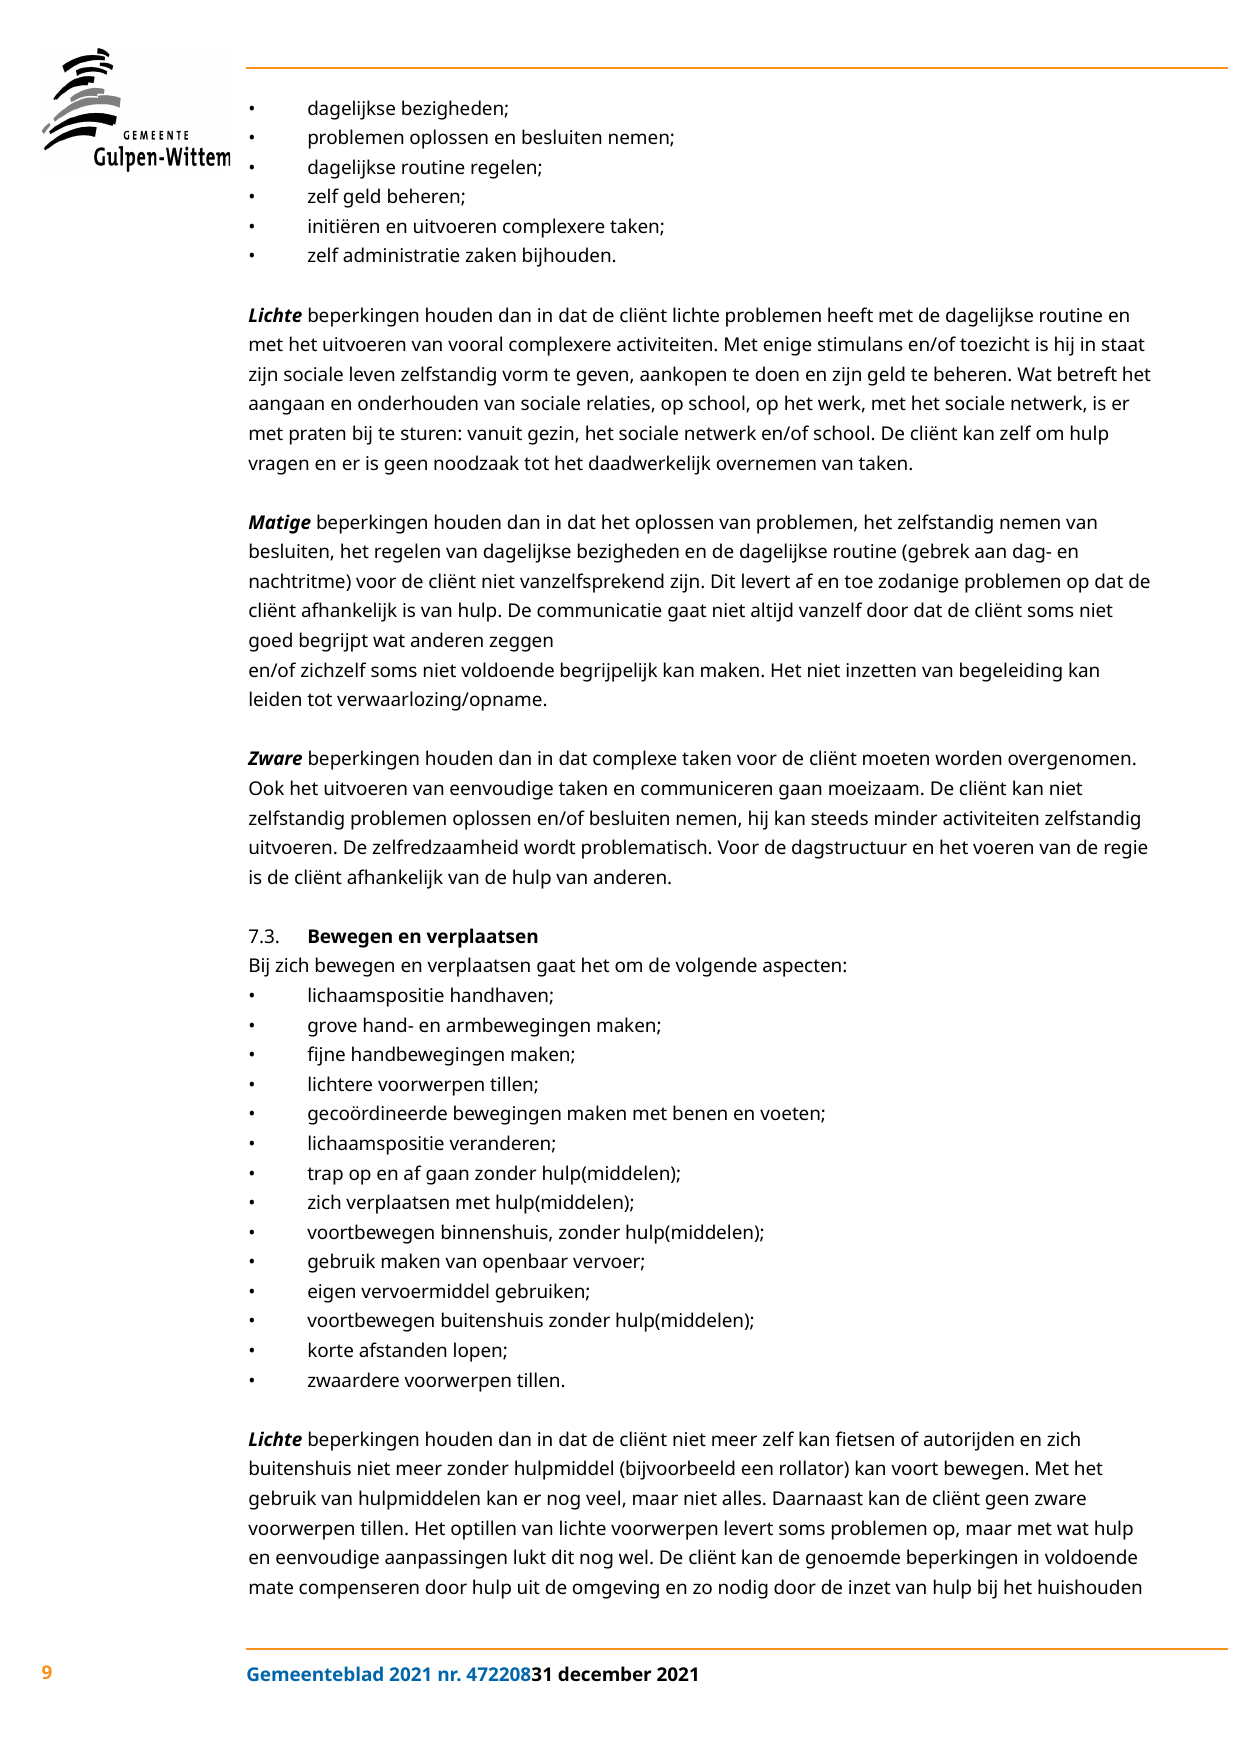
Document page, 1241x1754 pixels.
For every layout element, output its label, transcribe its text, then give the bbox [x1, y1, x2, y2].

text Lichte beperkingen houden dan in dat de cliënt lichte problemen heeft met de dagelijkse routine en met het uitvoeren van vooral complexere activiteiten. Met enige stimulans en/of toezicht is hij in staat zijn sociale leven zelfstandig vorm te geven, aankopen te doen en zijn geld te beheren. Wat betreft het aangaan en onderhouden van sociale relaties, op school, op het werk, met het sociale netwerk, is er met praten bij te sturen: vanuit gezin, het sociale netwerk en/of school. De cliënt kan zelf om hulp vragen en er is geen noodzaak tot het daadwerkelijk overnemen van taken. [248, 302, 1152, 476]
list trap op en af gaan zonder hulp(middelen); [248, 1160, 1152, 1186]
picture [41, 47, 231, 172]
list gecoördineerde bewegingen maken met benen en voeten; [248, 1101, 1152, 1126]
list voortbewegen binnenshuis, zonder hulp(middelen); [248, 1219, 1152, 1245]
list grove hand- en armbewegingen maken; [248, 1012, 1152, 1038]
list Bewegen en verplaatsen [248, 923, 1152, 949]
list dagelijkse bezigheden; [248, 95, 1152, 121]
text en/of zichzelf soms niet voldoende begrijpelijk kan maken. Het niet inzetten van begeleiding kan leiden tot verwaarlozing/opname. [248, 657, 1152, 712]
list zwaardere voorwerpen tillen. [248, 1367, 1152, 1393]
list gebruik maken van openbaar vervoer; [248, 1248, 1152, 1274]
list lichaamspositie handhaven; [248, 982, 1152, 1008]
list initiëren en uitvoeren complexere taken; [248, 213, 1152, 239]
list problemen oplossen en besluiten nemen; [248, 124, 1152, 150]
list lichaamspositie veranderen; [248, 1130, 1152, 1156]
list eigen vervoermiddel gebruiken; [248, 1278, 1152, 1304]
list voortbewegen buitenshuis zonder hulp(middelen); [248, 1308, 1152, 1333]
list zelf administratie zaken bijhouden. [248, 243, 1152, 268]
text Matige beperkingen houden dan in dat het oplossen van problemen, het zelfstandig nemen van besluiten, het regelen van dagelijkse bezigheden en de dagelijkse routine (gebrek aan dag- en nachtritme) voor de cliënt niet vanzelfsprekend zijn. Dit levert af en toe zodanige problemen op dat de cliënt afhankelijk is van hulp. De communicatie gaat niet altijd vanzelf door dat de cliënt soms niet goed begrijpt wat anderen zeggen [248, 509, 1152, 653]
list zelf geld beheren; [248, 183, 1152, 209]
list korte afstanden lopen; [248, 1337, 1152, 1363]
text Zware beperkingen houden dan in dat complexe taken voor de cliënt moeten worden overgenomen. Ook het uitvoeren van eenvoudige taken en communiceren gaan moeizaam. De cliënt kan niet zelfstandig problemen oplossen en/of besluiten nemen, hij kan steeds minder activiteiten zelfstandig uitvoeren. De zelfredzaamheid wordt problematisch. Voor de dagstructuur en het voeren van de regie is de cliënt afhankelijk van de hulp van anderen. [248, 746, 1152, 890]
list fijne handbewegingen maken; [248, 1041, 1152, 1067]
list zich verplaatsen met hulp(middelen); [248, 1189, 1152, 1215]
list lichtere voorwerpen tillen; [248, 1071, 1152, 1097]
list dagelijkse routine regelen; [248, 154, 1152, 180]
text Bij zich bewegen en verplaatsen gaat het om de volgende aspecten: [248, 953, 1152, 978]
text Lichte beperkingen houden dan in dat de cliënt niet meer zelf kan fietsen of autorijden en zich buitenshuis niet meer zonder hulpmiddel (bijvoorbeeld een rollator) kan voort bewegen. Met het gebruik van hulpmiddelen kan er nog veel, maar niet alles. Daarnaast kan de cliënt geen zware voorwerpen tillen. Het optillen van lichte voorwerpen levert soms problemen op, maar met wat hulp en eenvoudige aanpassingen lukt dit nog wel. De cliënt kan de genoemde beperkingen in voldoende mate compenseren door hulp uit de omgeving en zo nodig door de inzet van hulp bij het huishouden [248, 1426, 1152, 1600]
